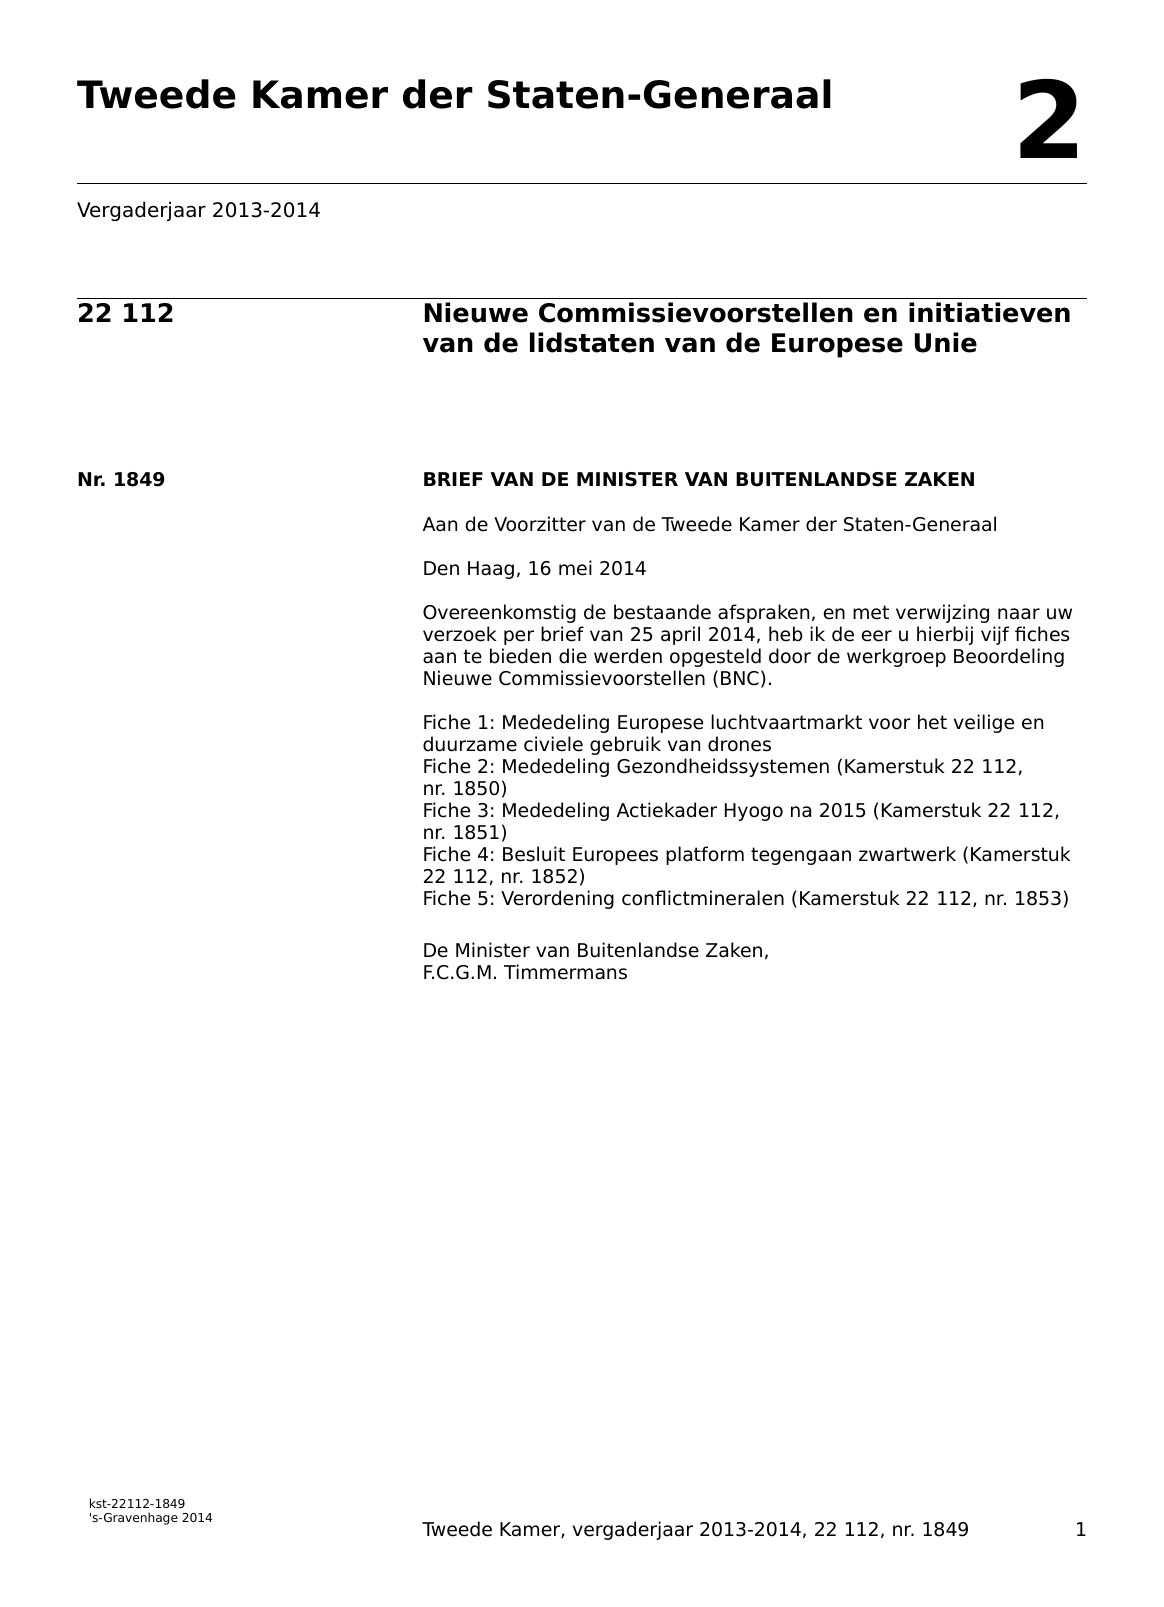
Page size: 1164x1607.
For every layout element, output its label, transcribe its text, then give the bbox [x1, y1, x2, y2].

text Den Haag, 16 mei 2014 [422, 558, 1087, 580]
subtitle Nr. 1849 BRIEF VAN DE MINISTER VAN BUITENLANDSE ZAKEN [77, 469, 1087, 491]
text De Minister van Buitenlandse Zaken, F.C.G.M. Timmermans [422, 940, 1087, 984]
text Overeenkomstig de bestaande afspraken, en met verwijzing naar uw verzoek per brief van 25 april 2014, heb ik de eer u hierbij vijf fiches aan te bieden die werden opgesteld door de werkgroep Beoordeling Nieuwe Commissievoorstellen (BNC). [422, 602, 1087, 690]
text Fiche 2: Mededeling Gezondheidssystemen (Kamerstuk 22 112, nr. 1850) [422, 756, 1087, 800]
table_header Tweede Kamer der Staten-Generaal [77, 59, 886, 183]
text 's-Gravenhage 2014 [88, 1511, 323, 1525]
text kst-22112-1849 [88, 1497, 323, 1511]
subtitle 22 112 Nieuwe Commissievoorstellen en initiatieven van de lidstaten van de Europese Unie [77, 299, 1087, 358]
text Fiche 5: Verordening conflictmineralen (Kamerstuk 22 112, nr. 1853) [422, 888, 1087, 910]
text Fiche 4: Besluit Europees platform tegengaan zwartwerk (Kamerstuk 22 112, nr. 1852) [422, 844, 1087, 888]
table_cell Vergaderjaar 2013-2014 [77, 184, 1087, 298]
table_header 2 [886, 59, 1087, 183]
text Fiche 1: Mededeling Europese luchtvaartmarkt voor het veilige en duurzame civiele gebruik van drones [422, 712, 1087, 756]
text Fiche 3: Mededeling Actiekader Hyogo na 2015 (Kamerstuk 22 112, nr. 1851) [422, 800, 1087, 844]
text Aan de Voorzitter van de Tweede Kamer der Staten-Generaal [422, 513, 1087, 536]
